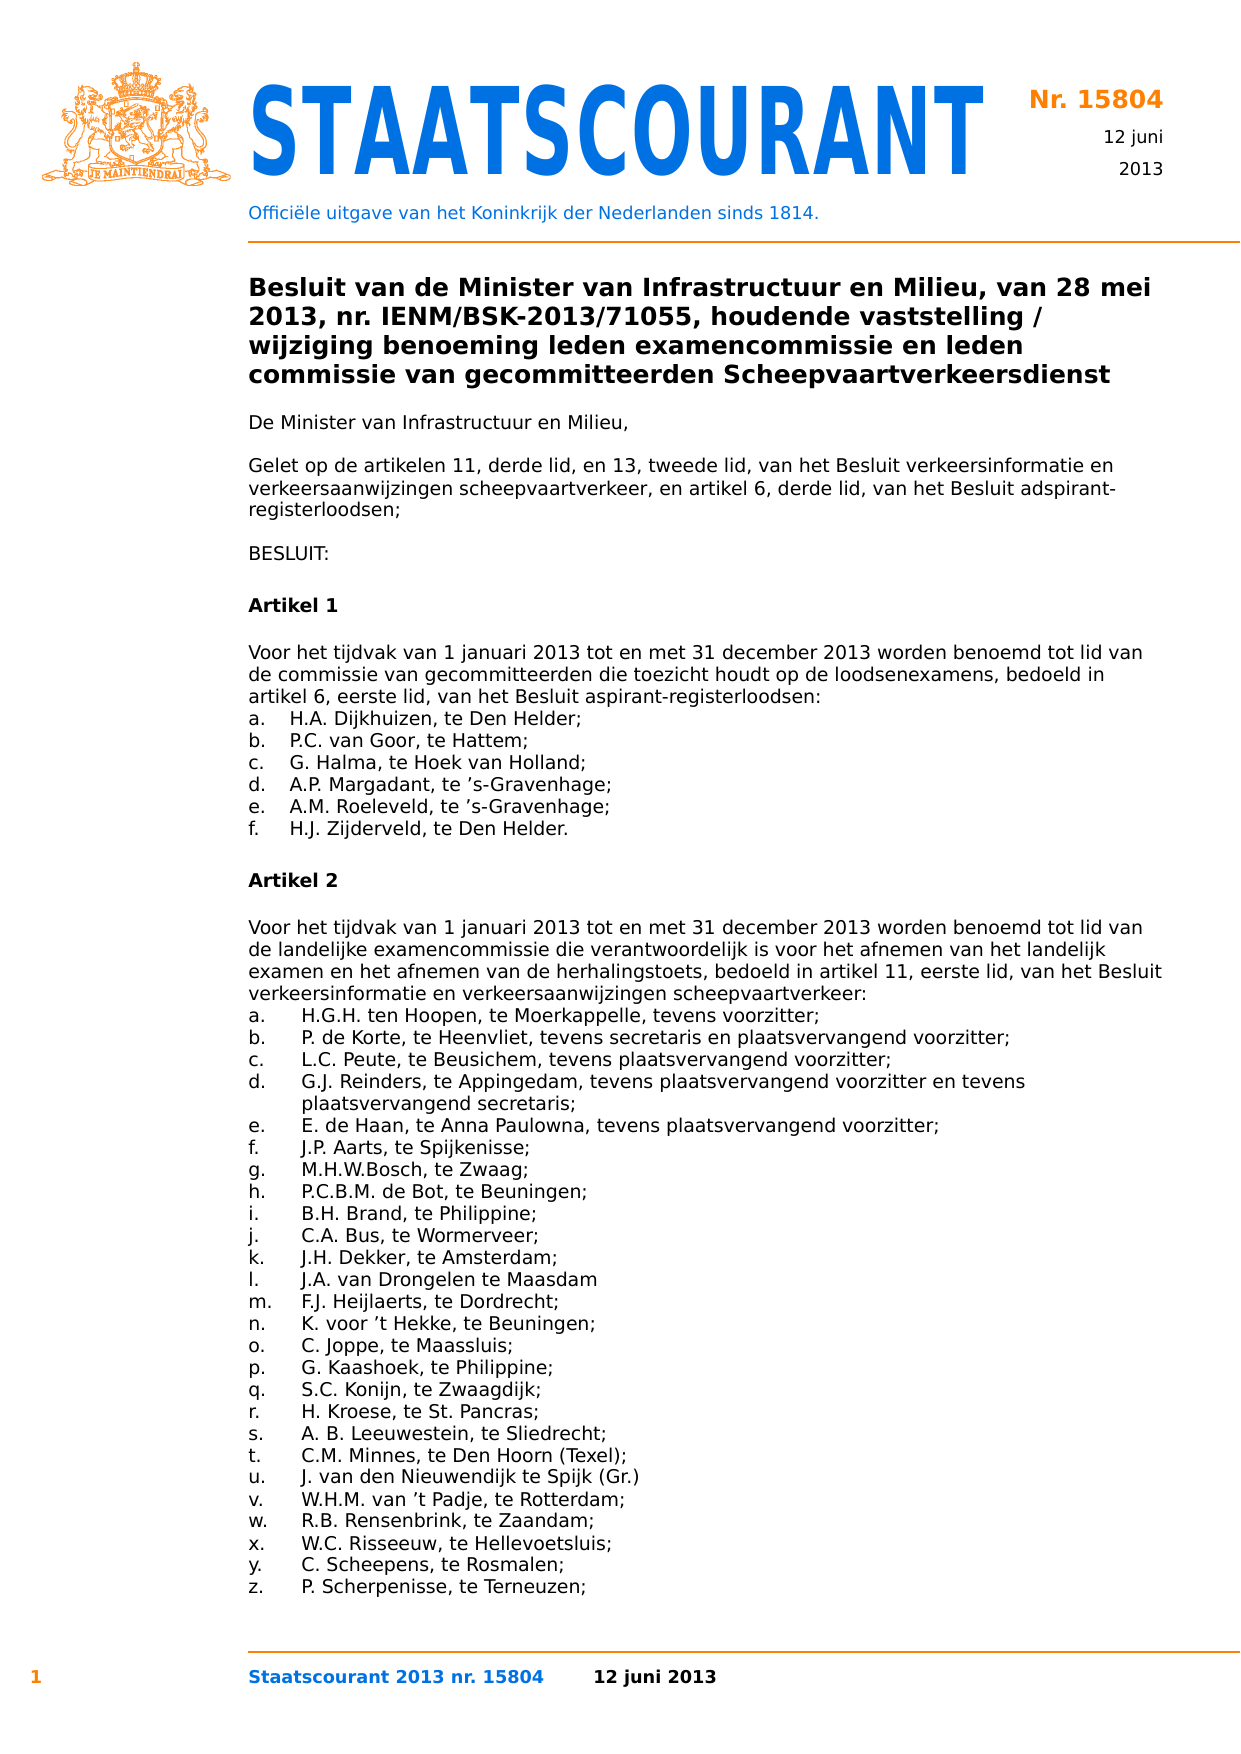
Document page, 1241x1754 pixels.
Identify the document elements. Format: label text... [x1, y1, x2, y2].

table_cell Officiële uitgave van het Koninkrijk der Nederlanden sinds 1814. [248, 203, 1240, 241]
text v. W.H.M. van ’t Padje, te Rotterdam; [248, 1488, 1163, 1510]
text e. E. de Haan, te Anna Paulowna, tevens plaatsvervangend voorzitter; [248, 1115, 1163, 1137]
table_header STAATSCOURANT [248, 62, 998, 203]
text b. P. de Korte, te Heenvliet, tevens secretaris en plaatsvervangend voorzitter; [248, 1027, 1163, 1049]
text m. F.J. Heijlaerts, te Dordrecht; [248, 1291, 1163, 1313]
text i. B.H. Brand, te Philippine; [248, 1203, 1163, 1225]
table_cell 2013 [998, 153, 1240, 203]
text g. M.H.W.Bosch, te Zwaag; [248, 1159, 1163, 1181]
text x. W.C. Risseeuw, te Hellevoetsluis; [248, 1532, 1163, 1554]
text t. C.M. Minnes, te Den Hoorn (Texel); [248, 1444, 1163, 1466]
text Voor het tijdvak van 1 januari 2013 tot en met 31 december 2013 worden benoemd tot lid van de commissie van gecommitteerden die toezicht houdt op de loodsenexamens, bedoeld in artikel 6, eerste lid, van het Besluit aspirant-registerloodsen: [248, 642, 1163, 708]
text o. C. Joppe, te Maassluis; [248, 1334, 1163, 1357]
text d. A.P. Margadant, te ’s-Gravenhage; [248, 774, 1163, 796]
text w. R.B. Rensenbrink, te Zaandam; [248, 1510, 1163, 1532]
text j. C.A. Bus, te Wormerveer; [248, 1225, 1163, 1247]
text Voor het tijdvak van 1 januari 2013 tot en met 31 december 2013 worden benoemd tot lid van de landelijke examencommissie die verantwoordelijk is voor het afnemen van het landelijk examen en het afnemen van de herhalingstoets, bedoeld in artikel 11, eerste lid, van het Besluit verkeersinformatie en verkeersaanwijzingen scheepvaartverkeer: [248, 917, 1163, 1005]
text Gelet op de artikelen 11, derde lid, en 13, tweede lid, van het Besluit verkeersinformatie en verkeersaanwijzingen scheepvaartverkeer, en artikel 6, derde lid, van het Besluit adspirant-registerloodsen; [248, 455, 1163, 521]
text z. P. Scherpenisse, te Terneuzen; [248, 1576, 1163, 1598]
text c. L.C. Peute, te Beusichem, tevens plaatsvervangend voorzitter; [248, 1049, 1163, 1071]
subtitle Besluit van de Minister van Infrastructuur en Milieu, van 28 mei 2013, nr. IENM/BSK-2013/71055, houdende vaststelling / wijziging benoeming leden examencommissie en leden commissie van gecommitteerden Scheepvaartverkeersdienst [248, 273, 1163, 390]
text BESLUIT: [248, 543, 1163, 565]
text d. G.J. Reinders, te Appingedam, tevens plaatsvervangend voorzitter en tevens plaatsvervangend secretaris; [248, 1071, 1163, 1115]
subtitle Artikel 1 [248, 595, 1163, 617]
text y. C. Scheepens, te Rosmalen; [248, 1554, 1163, 1576]
text l. J.A. van Drongelen te Maasdam [248, 1269, 1163, 1291]
text u. J. van den Nieuwendijk te Spijk (Gr.) [248, 1466, 1163, 1488]
text De Minister van Infrastructuur en Milieu, [248, 412, 1163, 433]
text b. P.C. van Goor, te Hattem; [248, 730, 1163, 752]
subtitle Artikel 2 [248, 870, 1163, 892]
table_cell 12 juni [998, 121, 1240, 153]
table_header [25, 62, 248, 241]
text c. G. Halma, te Hoek van Holland; [248, 752, 1163, 774]
text f. J.P. Aarts, te Spijkenisse; [248, 1137, 1163, 1159]
text a. H.A. Dijkhuizen, te Den Helder; [248, 708, 1163, 730]
text n. K. voor ’t Hekke, te Beuningen; [248, 1313, 1163, 1334]
text s. A. B. Leeuwestein, te Sliedrecht; [248, 1422, 1163, 1444]
table_header Nr. 15804 [998, 62, 1240, 121]
text p. G. Kaashoek, te Philippine; [248, 1357, 1163, 1378]
text a. H.G.H. ten Hoopen, te Moerkappelle, tevens voorzitter; [248, 1005, 1163, 1027]
text f. H.J. Zijderveld, te Den Helder. [248, 818, 1163, 840]
text h. P.C.B.M. de Bot, te Beuningen; [248, 1181, 1163, 1203]
picture [41, 62, 231, 186]
text e. A.M. Roeleveld, te ’s-Gravenhage; [248, 796, 1163, 818]
text k. J.H. Dekker, te Amsterdam; [248, 1247, 1163, 1269]
text r. H. Kroese, te St. Pancras; [248, 1401, 1163, 1422]
text q. S.C. Konijn, te Zwaagdijk; [248, 1378, 1163, 1401]
